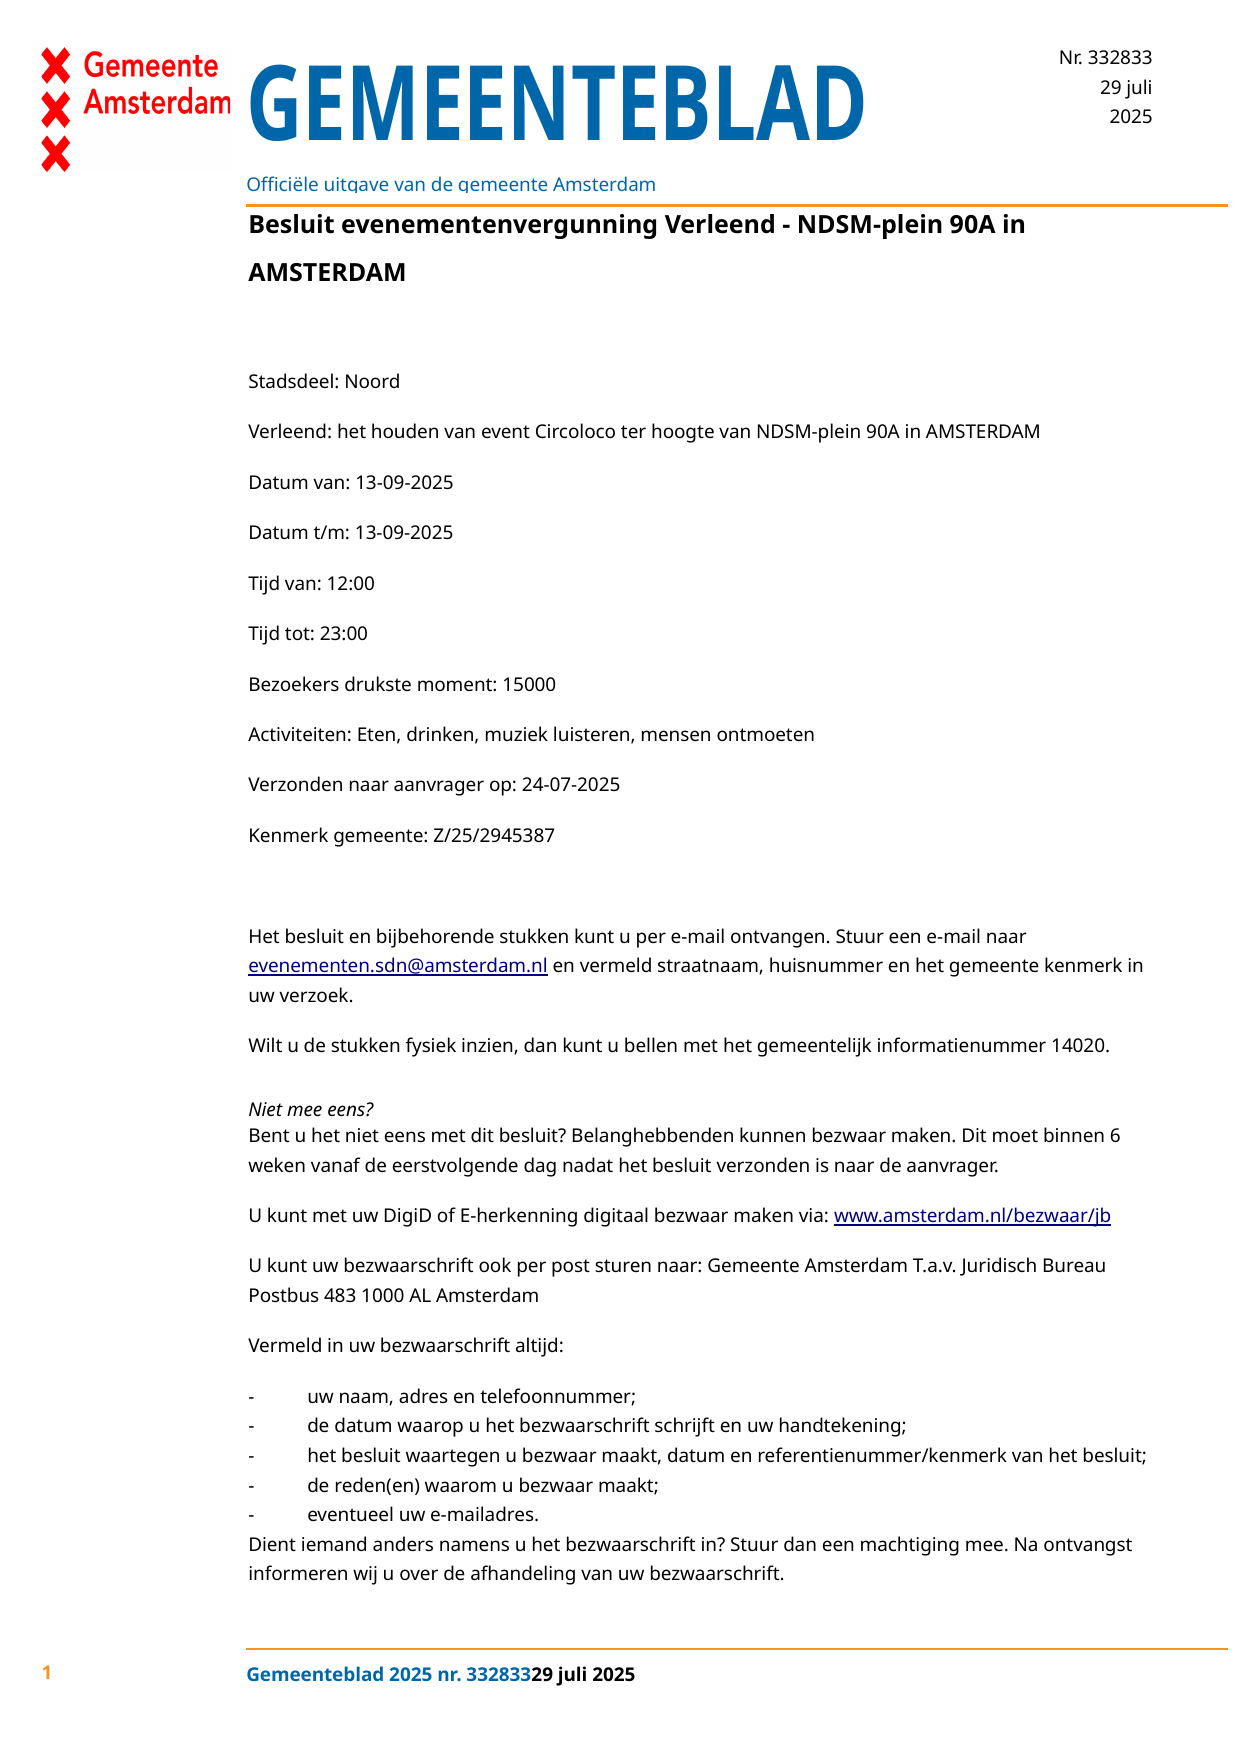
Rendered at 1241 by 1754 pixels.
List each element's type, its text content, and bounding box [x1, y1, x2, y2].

text Bent u het niet eens met dit besluit? Belanghebbenden kunnen bezwaar maken. Dit moet binnen 6 weken vanaf de eerstvolgende dag nadat het besluit verzonden is naar de aanvrager. [248, 1122, 1152, 1177]
text Dient iemand anders namens u het bezwaarschrift in? Stuur dan een machtiging mee. Na ontvangst informeren wij u over de afhandeling van uw bezwaarschrift. [248, 1531, 1152, 1586]
text Datum t/m: 13-09-2025 [248, 519, 1152, 545]
text Verleend: het houden van event Circoloco ter hoogte van NDSM-plein 90A in AMSTERDAM [248, 419, 1152, 444]
text Besluit evenementenvergunning Verleend - NDSM-plein 90A in AMSTERDAM [248, 207, 1152, 288]
text Het besluit en bijbehorende stukken kunt u per e-mail ontvangen. Stuur een e-mail naar evenementen.sdn@amsterdam.nl en vermeld straatnaam, huisnummer en het gemeente kenmerk in uw verzoek. [248, 923, 1152, 1008]
text Bezoekers drukste moment: 15000 [248, 671, 1152, 697]
text Activiteiten: Eten, drinken, muziek luisteren, mensen ontmoeten [248, 721, 1152, 747]
list de datum waarop u het bezwaarschrift schrijft en uw handtekening; [248, 1413, 1152, 1438]
text U kunt met uw DigiD of E-herkenning digitaal bezwaar maken via: www.amsterdam.nl/bezwaar/jb [248, 1202, 1152, 1228]
text Tijd tot: 23:00 [248, 620, 1152, 646]
picture [41, 47, 231, 172]
list eventueel uw e-mailadres. [248, 1501, 1152, 1527]
list het besluit waartegen u bezwaar maakt, datum en referentienummer/kenmerk van het besluit; [248, 1442, 1152, 1468]
text Kenmerk gemeente: Z/25/2945387 [248, 822, 1152, 848]
text Tijd van: 12:00 [248, 570, 1152, 596]
text U kunt uw bezwaarschrift ook per post sturen naar: Gemeente Amsterdam T.a.v. Juridisch Bureau Postbus 483 1000 AL Amsterdam [248, 1253, 1152, 1308]
text Niet mee eens? [248, 1096, 1152, 1122]
text Verzonden naar aanvrager op: 24-07-2025 [248, 772, 1152, 797]
list de reden(en) waarom u bezwaar maakt; [248, 1472, 1152, 1497]
text Vermeld in uw bezwaarschrift altijd: [248, 1333, 1152, 1358]
list uw naam, adres en telefoonnummer; [248, 1383, 1152, 1409]
text Stadsdeel: Noord [248, 368, 1152, 394]
text Datum van: 13-09-2025 [248, 469, 1152, 495]
text Wilt u de stukken fysiek inzien, dan kunt u bellen met het gemeentelijk informatienummer 14020. [248, 1032, 1152, 1058]
